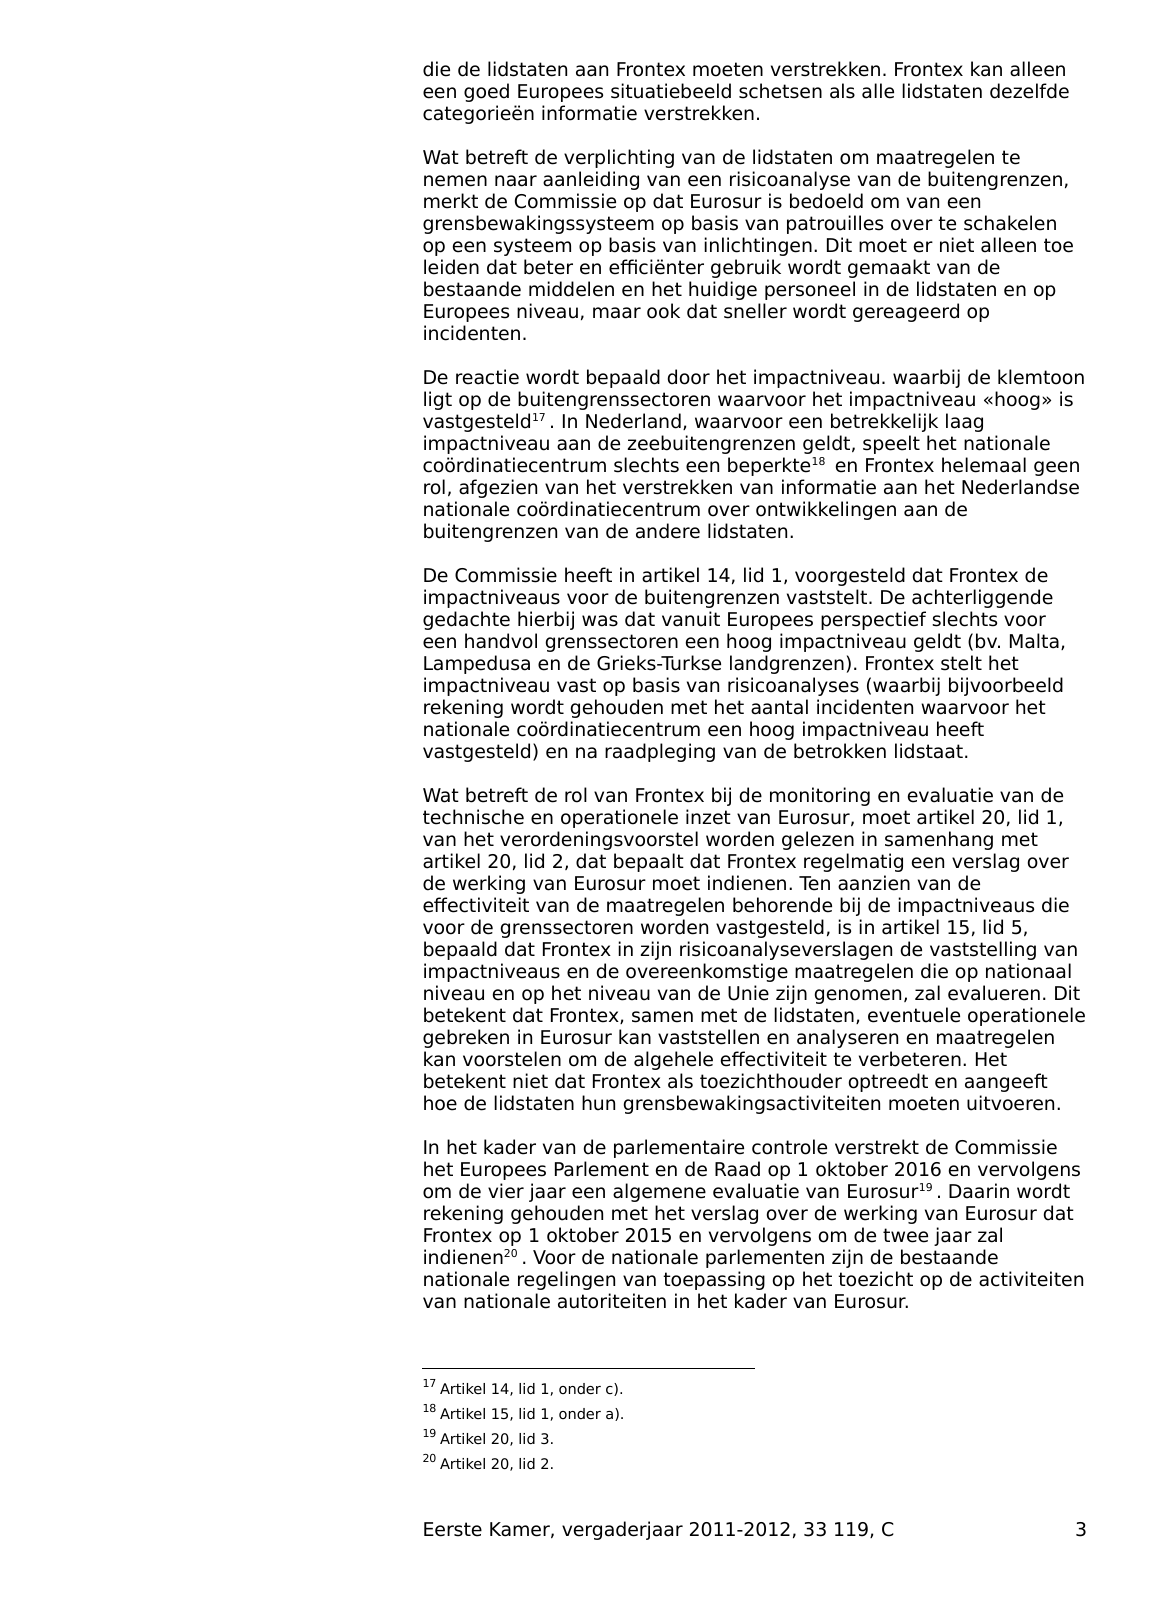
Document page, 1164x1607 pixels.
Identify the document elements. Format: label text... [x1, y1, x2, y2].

text Artikel 20, lid 2. [422, 1452, 1087, 1474]
text De Commissie heeft in artikel 14, lid 1, voorgesteld dat Frontex de impactniveaus voor de buitengrenzen vaststelt. De achterliggende gedachte hierbij was dat vanuit Europees perspectief slechts voor een handvol grenssectoren een hoog impactniveau geldt (bv. Malta, Lampedusa en de Grieks-Turkse landgrenzen). Frontex stelt het impactniveau vast op basis van risicoanalyses (waarbij bijvoorbeeld rekening wordt gehouden met het aantal incidenten waarvoor het nationale coördinatiecentrum een hoog impactniveau heeft vastgesteld) en na raadpleging van de betrokken lidstaat. [422, 565, 1087, 763]
text De reactie wordt bepaald door het impactniveau. waarbij de klemtoon ligt op de buitengrenssectoren waarvoor het impactniveau «hoog» is vastgesteld. In Nederland, waarvoor een betrekkelijk laag impactniveau aan de zeebuitengrenzen geldt, speelt het nationale coördinatiecentrum slechts een beperkte en Frontex helemaal geen rol, afgezien van het verstrekken van informatie aan het Nederlandse nationale coördinatiecentrum over ontwikkelingen aan de buitengrenzen van de andere lidstaten. [422, 367, 1087, 543]
text Wat betreft de verplichting van de lidstaten om maatregelen te nemen naar aanleiding van een risicoanalyse van de buitengrenzen, merkt de Commissie op dat Eurosur is bedoeld om van een grensbewakingssysteem op basis van patrouilles over te schakelen op een systeem op basis van inlichtingen. Dit moet er niet alleen toe leiden dat beter en efficiënter gebruik wordt gemaakt van de bestaande middelen en het huidige personeel in de lidstaten en op Europees niveau, maar ook dat sneller wordt gereageerd op incidenten. [422, 147, 1087, 345]
text Wat betreft de rol van Frontex bij de monitoring en evaluatie van de technische en operationele inzet van Eurosur, moet artikel 20, lid 1, van het verordeningsvoorstel worden gelezen in samenhang met artikel 20, lid 2, dat bepaalt dat Frontex regelmatig een verslag over de werking van Eurosur moet indienen. Ten aanzien van de effectiviteit van de maatregelen behorende bij de impactniveaus die voor de grenssectoren worden vastgesteld, is in artikel 15, lid 5, bepaald dat Frontex in zijn risicoanalyseverslagen de vaststelling van impactniveaus en de overeenkomstige maatregelen die op nationaal niveau en op het niveau van de Unie zijn genomen, zal evalueren. Dit betekent dat Frontex, samen met de lidstaten, eventuele operationele gebreken in Eurosur kan vaststellen en analyseren en maatregelen kan voorstelen om de algehele effectiviteit te verbeteren. Het betekent niet dat Frontex als toezichthouder optreedt en aangeeft hoe de lidstaten hun grensbewakingsactiviteiten moeten uitvoeren. [422, 785, 1087, 1115]
text In het kader van de parlementaire controle verstrekt de Commissie het Europees Parlement en de Raad op 1 oktober 2016 en vervolgens om de vier jaar een algemene evaluatie van Eurosur. Daarin wordt rekening gehouden met het verslag over de werking van Eurosur dat Frontex op 1 oktober 2015 en vervolgens om de twee jaar zal indienen. Voor de nationale parlementen zijn de bestaande nationale regelingen van toepassing op het toezicht op de activiteiten van nationale autoriteiten in het kader van Eurosur. [422, 1137, 1087, 1313]
text Artikel 14, lid 1, onder c). [422, 1377, 1087, 1399]
text Artikel 20, lid 3. [422, 1427, 1087, 1449]
text die de lidstaten aan Frontex moeten verstrekken. Frontex kan alleen een goed Europees situatiebeeld schetsen als alle lidstaten dezelfde categorieën informatie verstrekken. [422, 59, 1087, 125]
text Artikel 15, lid 1, onder a). [422, 1402, 1087, 1424]
